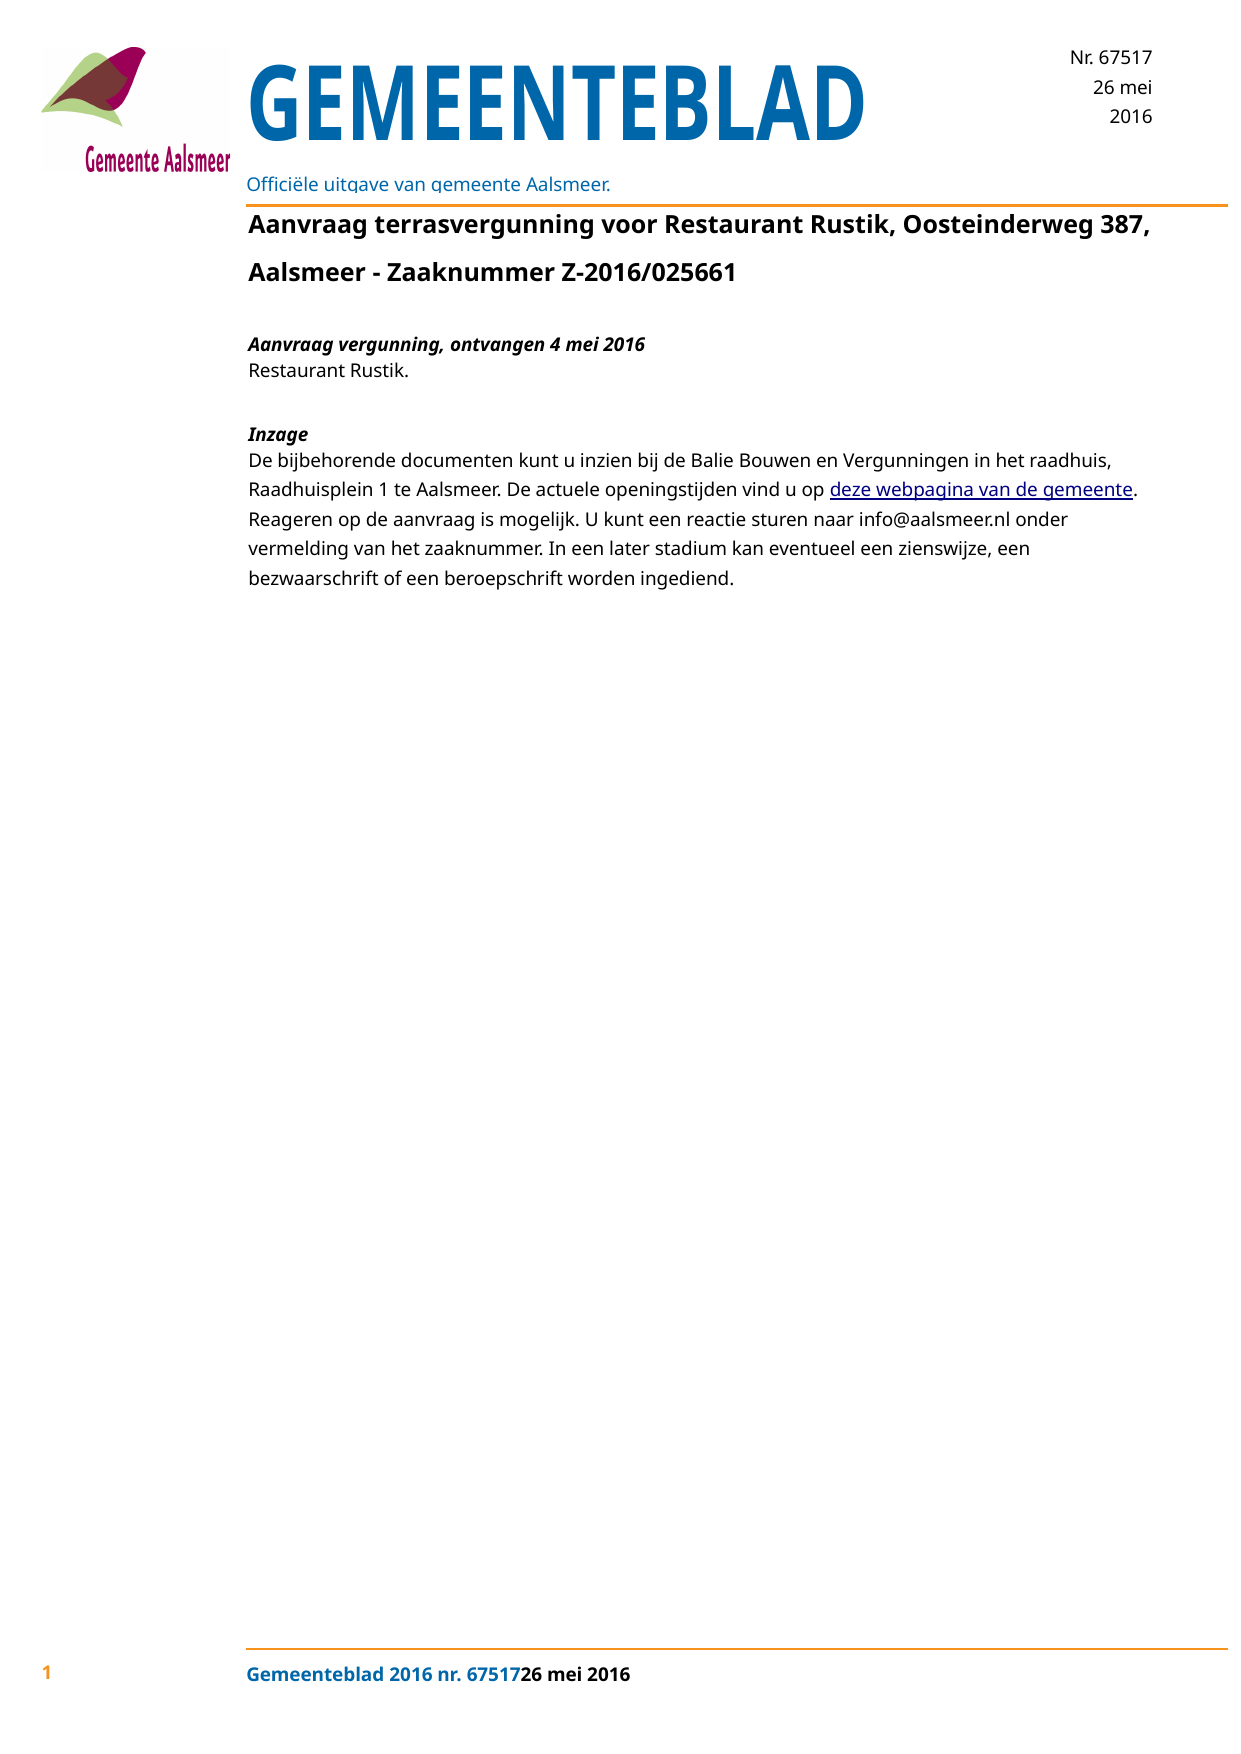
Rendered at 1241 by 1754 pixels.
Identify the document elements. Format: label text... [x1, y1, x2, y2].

text Aanvraag vergunning, ontvangen 4 mei 2016 [248, 331, 1152, 357]
picture [41, 47, 231, 172]
text Restaurant Rustik. [248, 357, 1152, 383]
text De bijbehorende documenten kunt u inzien bij de Balie Bouwen en Vergunningen in het raadhuis, Raadhuisplein 1 te Aalsmeer. De actuele openingstijden vind u op deze webpagina van de gemeente. Reageren op de aanvraag is mogelijk. U kunt een reactie sturen naar info@aalsmeer.nl onder vermelding van het zaaknummer. In een later stadium kan eventueel een zienswijze, een bezwaarschrift of een beroepschrift worden ingediend. [248, 447, 1152, 591]
text Inzage [248, 421, 1152, 447]
text ​ [248, 616, 1152, 641]
text Aanvraag terrasvergunning voor Restaurant Rustik, Oosteinderweg 387, Aalsmeer - Zaaknummer Z-2016/025661 [248, 207, 1152, 288]
